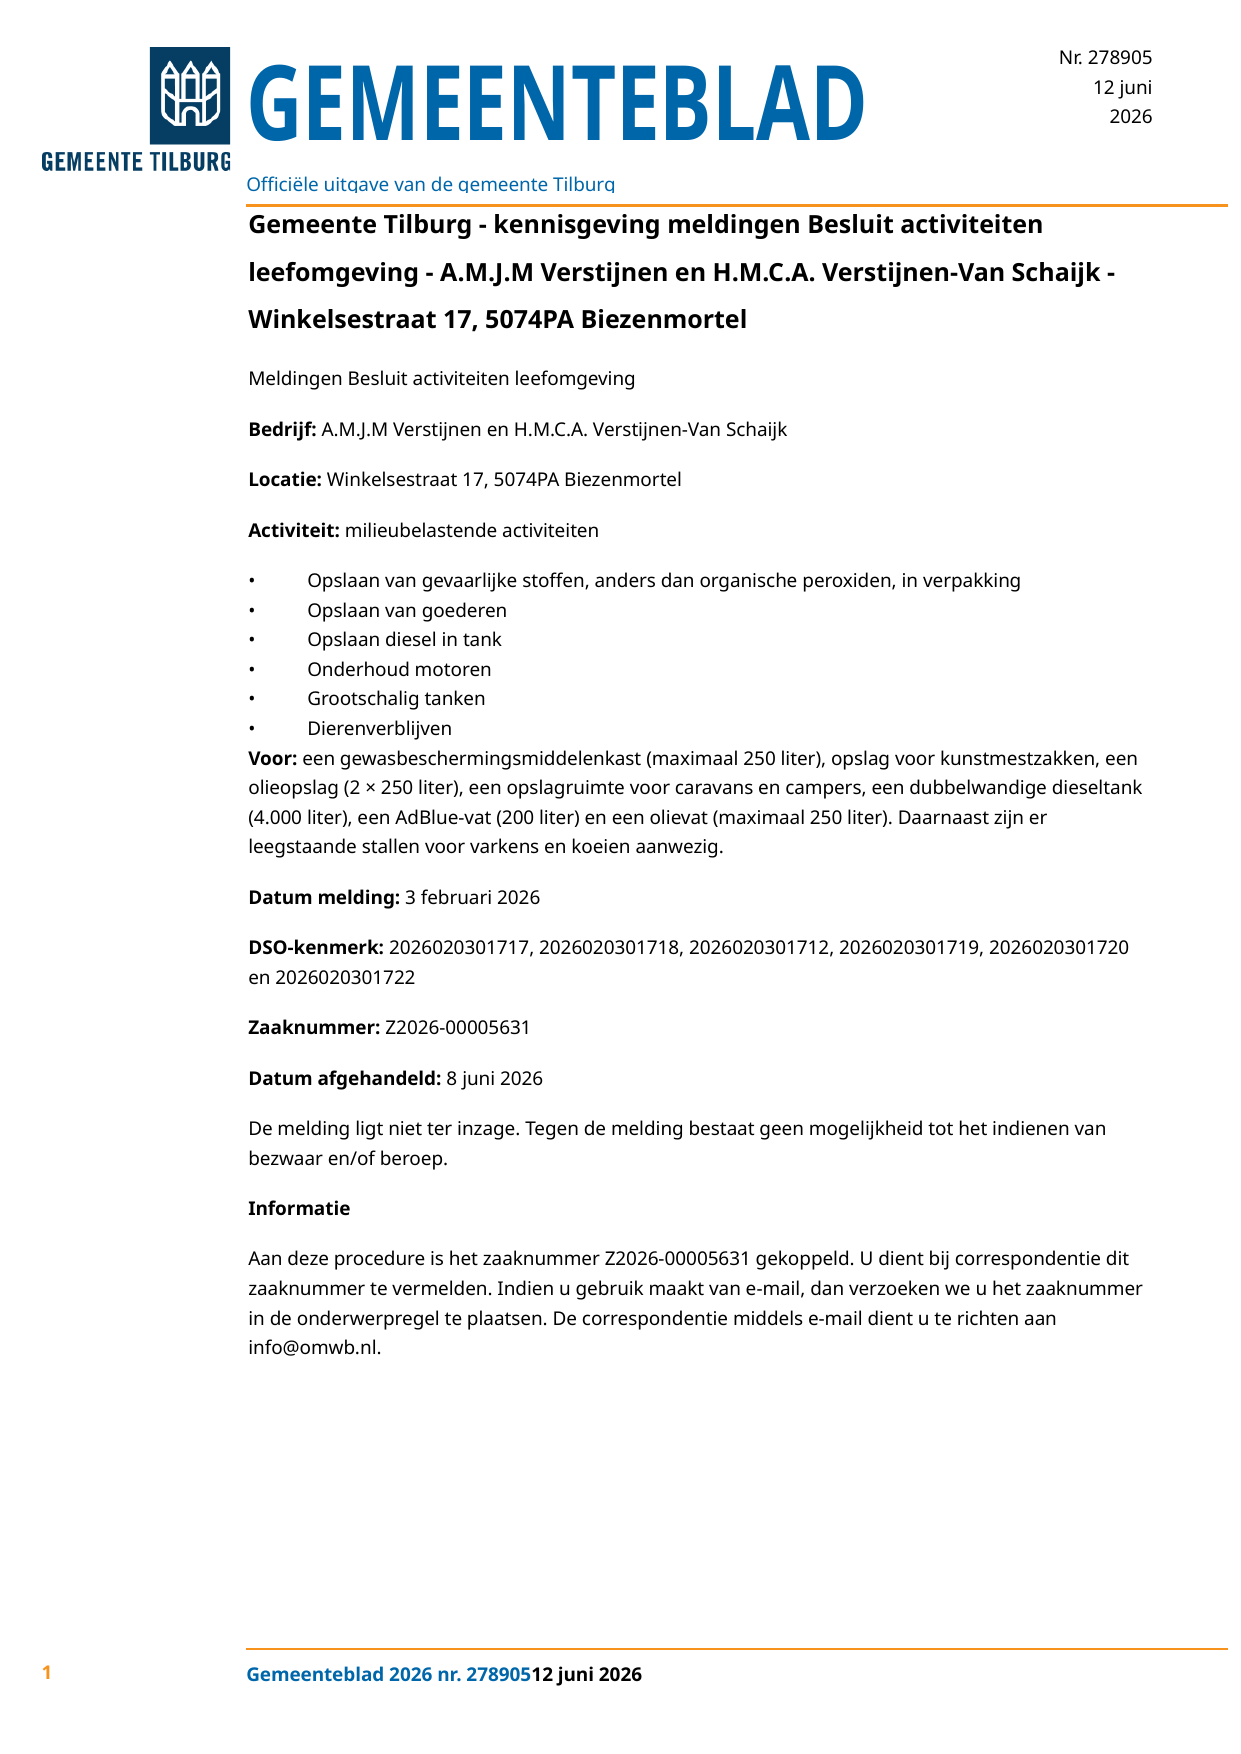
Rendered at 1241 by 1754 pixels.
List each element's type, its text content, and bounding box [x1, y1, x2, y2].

list Opslaan van gevaarlijke stoffen, anders dan organische peroxiden, in verpakking [248, 567, 1152, 593]
text Aan deze procedure is het zaaknummer Z2026-00005631 gekoppeld. U dient bij correspondentie dit zaaknummer te vermelden. Indien u gebruik maakt van e-mail, dan verzoeken we u het zaaknummer in de onderwerpregel te plaatsen. De correspondentie middels e-mail dient u te richten aan info@omwb.nl. [248, 1246, 1152, 1360]
text Gemeente Tilburg - kennisgeving meldingen Besluit activiteiten leefomgeving - A.M.J.M Verstijnen en H.M.C.A. Verstijnen-Van Schaijk - Winkelsestraat 17, 5074PA Biezenmortel [248, 207, 1152, 336]
text De melding ligt niet ter inzage. Tegen de melding bestaat geen mogelijkheid tot het indienen van bezwaar en/of beroep. [248, 1115, 1152, 1170]
text Voor: een gewasbeschermingsmiddelenkast (maximaal 250 liter), opslag voor kunstmestzakken, een olieopslag (2 × 250 liter), een opslagruimte voor caravans en campers, een dubbelwandige dieseltank (4.000 liter), een AdBlue-vat (200 liter) en een olievat (maximaal 250 liter). Daarnaast zijn er leegstaande stallen voor varkens en koeien aanwezig. [248, 745, 1152, 859]
text DSO-kenmerk: 2026020301717, 2026020301718, 2026020301712, 2026020301719, 2026020301720 en 2026020301722 [248, 934, 1152, 989]
text Locatie: Winkelsestraat 17, 5074PA Biezenmortel [248, 466, 1152, 492]
list Opslaan diesel in tank [248, 626, 1152, 652]
picture [41, 47, 231, 172]
list Dierenverblijven [248, 715, 1152, 741]
list Opslaan van goederen [248, 597, 1152, 622]
text Datum melding: 3 februari 2026 [248, 884, 1152, 909]
text Activiteit: milieubelastende activiteiten [248, 517, 1152, 542]
list Onderhoud motoren [248, 656, 1152, 682]
text Informatie [248, 1195, 1152, 1221]
text Zaaknummer: Z2026-00005631 [248, 1014, 1152, 1040]
text Meldingen Besluit activiteiten leefomgeving [248, 366, 1152, 391]
text Datum afgehandeld: 8 juni 2026 [248, 1065, 1152, 1090]
text Bedrijf: A.M.J.M Verstijnen en H.M.C.A. Verstijnen-Van Schaijk [248, 416, 1152, 442]
list Grootschalig tanken [248, 686, 1152, 711]
